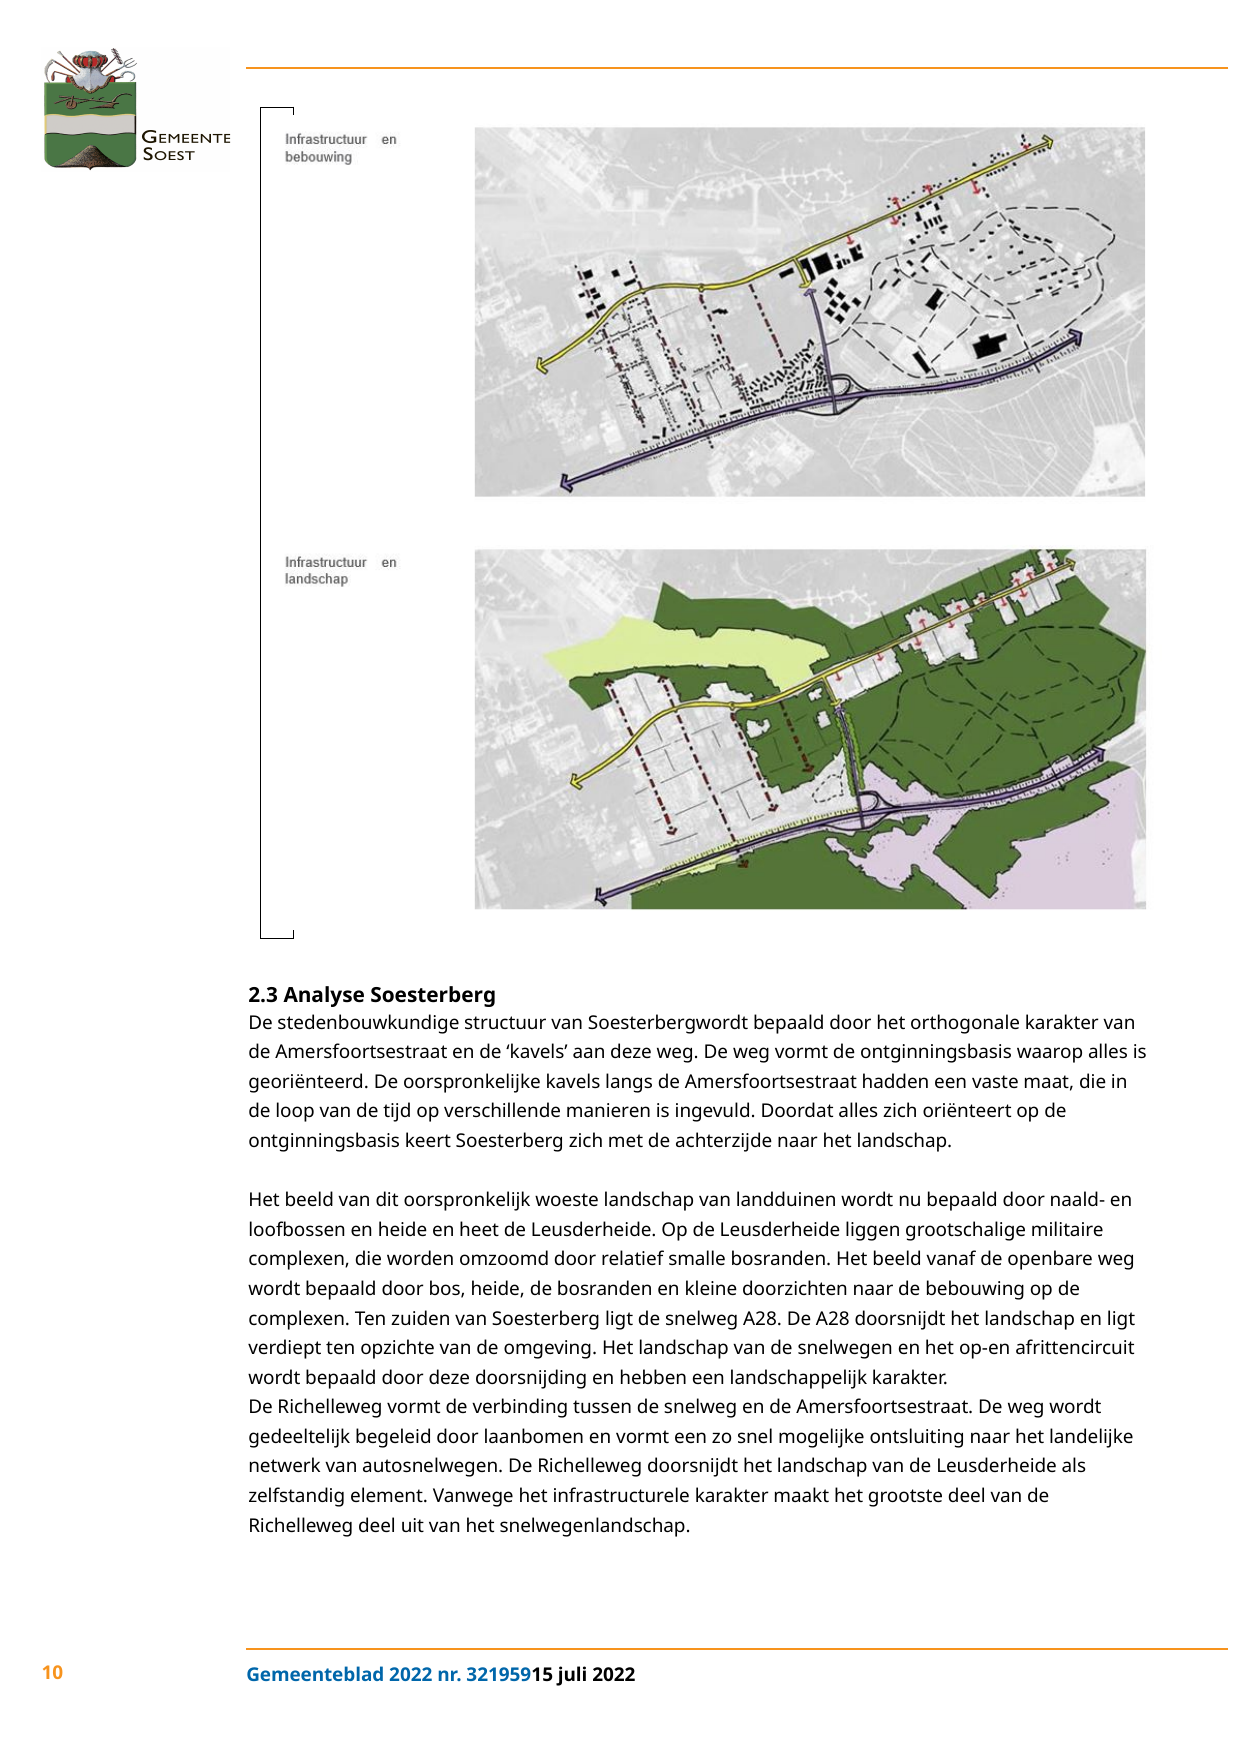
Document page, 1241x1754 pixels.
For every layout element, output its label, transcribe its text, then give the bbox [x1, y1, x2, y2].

text De stedenbouwkundige structuur van Soesterbergwordt bepaald door het orthogonale karakter van de Amersfoortsestraat en de ‘kavels’ aan deze weg. De weg vormt de ontginningsbasis waarop alles is georiënteerd. De oorspronkelijke kavels langs de Amersfoortsestraat hadden een vaste maat, die in de loop van de tijd op verschillende manieren is ingevuld. Doordat alles zich oriënteert op de ontginningsbasis keert Soesterberg zich met de achterzijde naar het landschap. [248, 1009, 1152, 1153]
text De Richelleweg vormt de verbinding tussen de snelweg en de Amersfoortsestraat. De weg wordt gedeeltelijk begeleid door laanbomen en vormt een zo snel mogelijke ontsluiting naar het landelijke netwerk van autosnelwegen. De Richelleweg doorsnijdt het landschap van de Leusderheide als zelfstandig element. Vanwege het infrastructurele karakter maakt het grootste deel van de Richelleweg deel uit van het snelwegenlandschap. [248, 1393, 1152, 1538]
picture [268, 115, 1173, 930]
picture [41, 47, 231, 172]
text Het beeld van dit oorspronkelijk woeste landschap van landduinen wordt nu bepaald door naald- en loofbossen en heide en heet de Leusderheide. Op de Leusderheide liggen grootschalige militaire complexen, die worden omzoomd door relatief smalle bosranden. Het beeld vanaf de openbare weg wordt bepaald door bos, heide, de bosranden en kleine doorzichten naar de bebouwing op de complexen. Ten zuiden van Soesterberg ligt de snelweg A28. De A28 doorsnijdt het landschap en ligt verdiept ten opzichte van de omgeving. Het landschap van de snelwegen en het op-en afrittencircuit wordt bepaald door deze doorsnijding en hebben een landschappelijk karakter. [248, 1186, 1152, 1390]
text 2.3 Analyse Soesterberg [248, 981, 1152, 1009]
